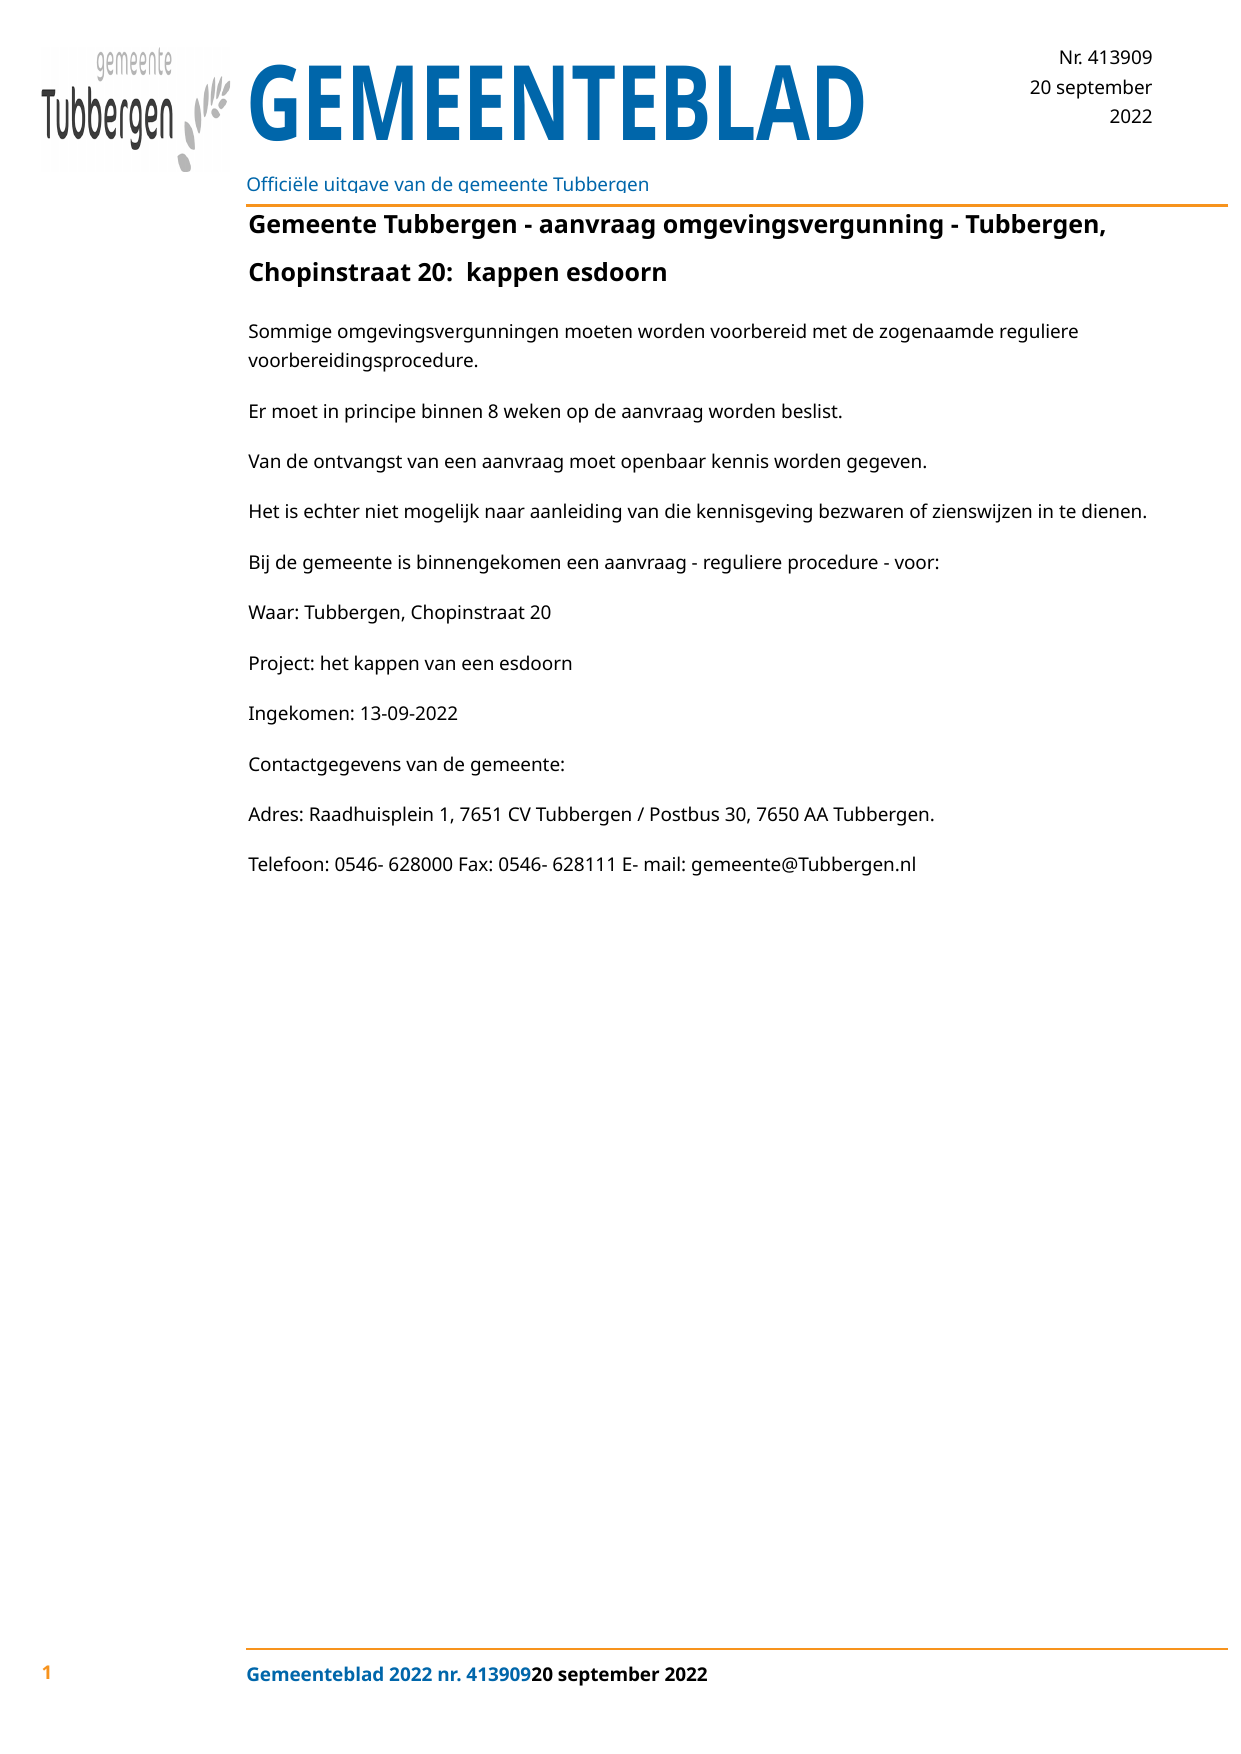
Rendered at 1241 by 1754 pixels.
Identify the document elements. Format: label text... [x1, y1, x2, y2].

picture [41, 47, 231, 172]
text Het is echter niet mogelijk naar aanleiding van die kennisgeving bezwaren of zienswijzen in te dienen. [248, 499, 1152, 524]
text Er moet in principe binnen 8 weken op de aanvraag worden beslist. [248, 398, 1152, 424]
text Contactgegevens van de gemeente: [248, 751, 1152, 777]
text Sommige omgevingsvergunningen moeten worden voorbereid met de zogenaamde reguliere voorbereidingsprocedure. [248, 318, 1152, 373]
text Project: het kappen van een esdoorn [248, 650, 1152, 676]
text Waar: Tubbergen, Chopinstraat 20 [248, 599, 1152, 625]
text Adres: Raadhuisplein 1, 7651 CV Tubbergen / Postbus 30, 7650 AA Tubbergen. [248, 801, 1152, 827]
text Bij de gemeente is binnengekomen een aanvraag - reguliere procedure - voor: [248, 549, 1152, 575]
text Gemeente Tubbergen - aanvraag omgevingsvergunning - Tubbergen, Chopinstraat 20: kappen esdoorn [248, 207, 1152, 288]
text Ingekomen: 13-09-2022 [248, 700, 1152, 726]
text Van de ontvangst van een aanvraag moet openbaar kennis worden gegeven. [248, 448, 1152, 474]
text Telefoon: 0546- 628000 Fax: 0546- 628111 E- mail: gemeente@Tubbergen.nl [248, 852, 1152, 877]
